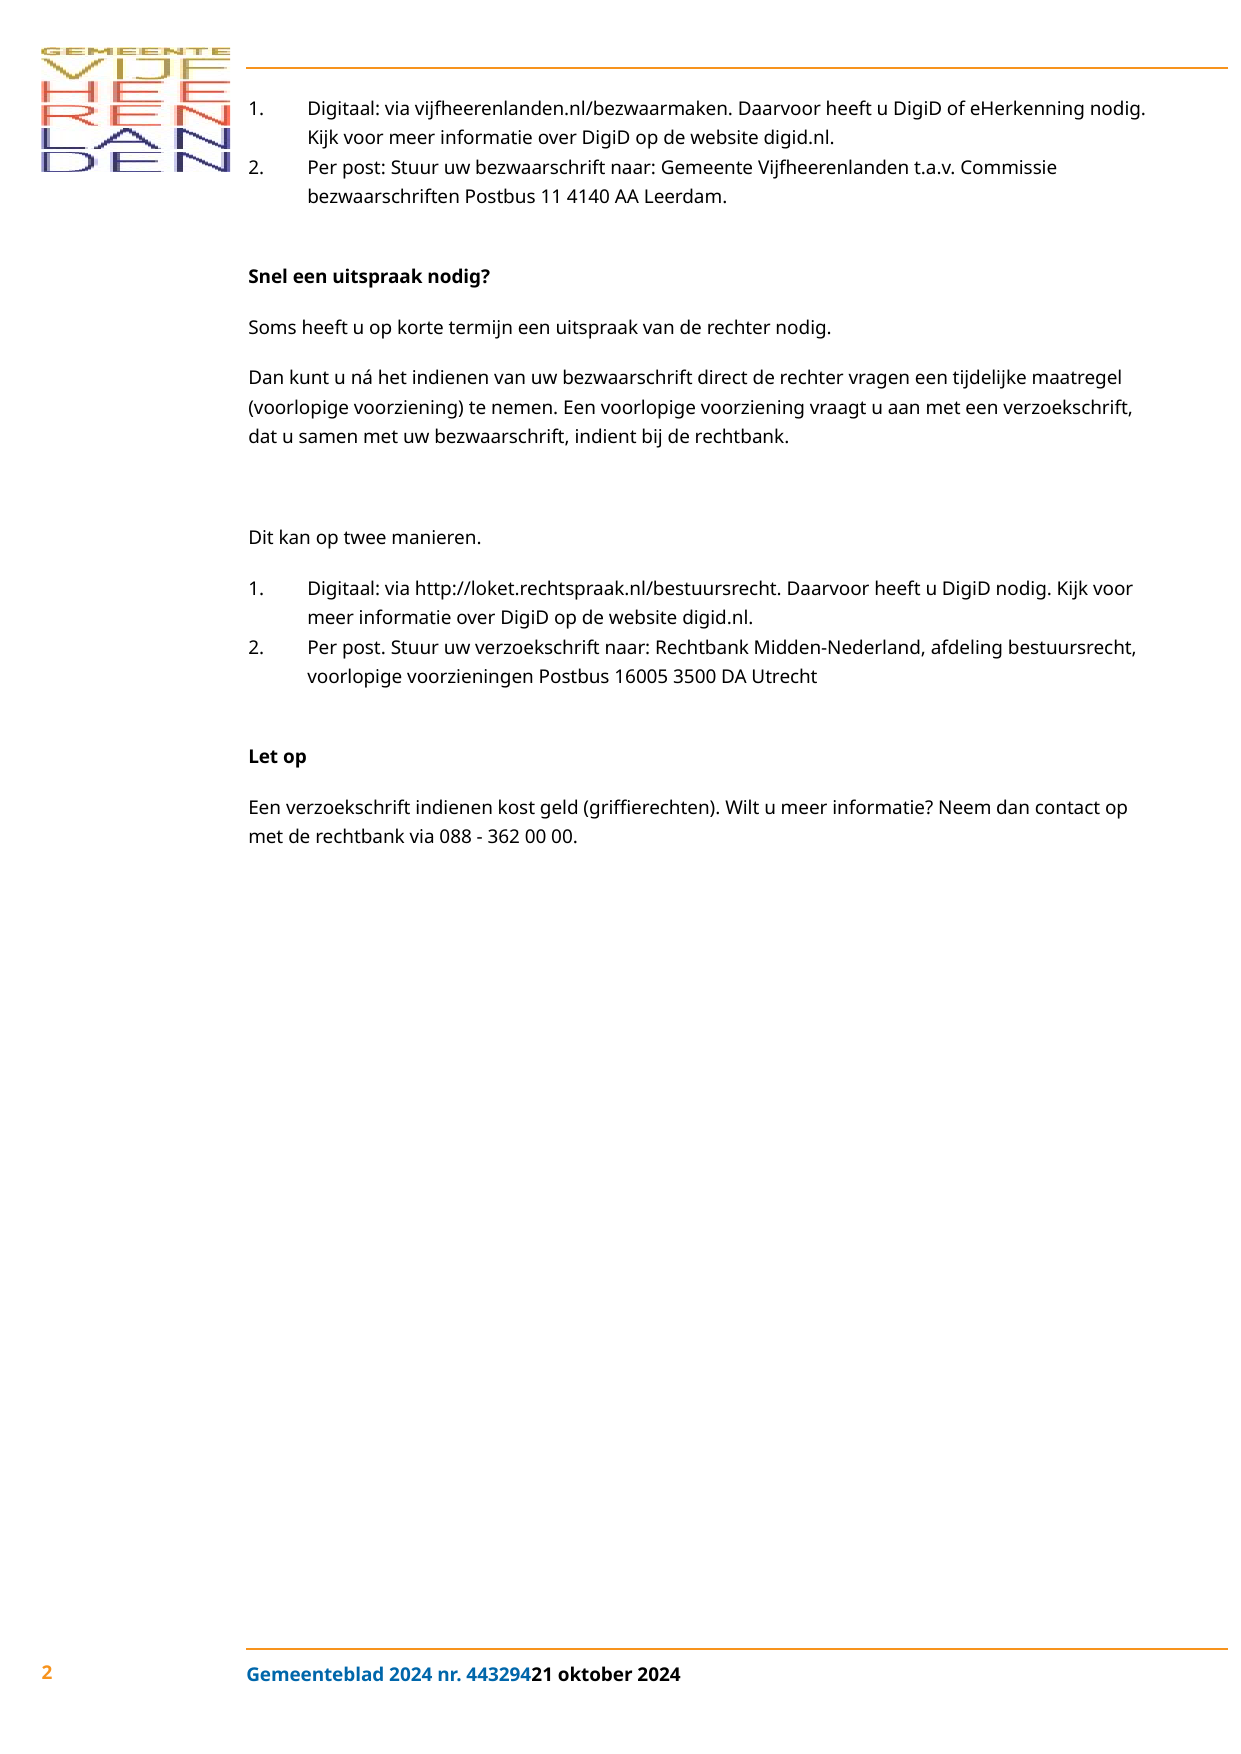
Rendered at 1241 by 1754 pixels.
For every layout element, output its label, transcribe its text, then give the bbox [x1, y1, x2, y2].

text Soms heeft u op korte termijn een uitspraak van de rechter nodig. [248, 314, 1152, 340]
text Een verzoekschrift indienen kost geld (griffierechten). Wilt u meer informatie? Neem dan contact op met de rechtbank via 088 - 362 00 00. [248, 794, 1152, 849]
list Per post. Stuur uw verzoekschrift naar: Rechtbank Midden-Nederland, afdeling bestuursrecht, voorlopige voorzieningen Postbus 16005 3500 DA Utrecht [248, 634, 1152, 689]
text Let op [248, 743, 1152, 769]
list Digitaal: via vijfheerenlanden.nl/bezwaarmaken. Daarvoor heeft u DigiD of eHerkenning nodig. Kijk voor meer informatie over DigiD op de website digid.nl. [248, 95, 1152, 150]
text Dan kunt u ná het indienen van uw bezwaarschrift direct de rechter vragen een tijdelijke maatregel (voorlopige voorziening) te nemen. Een voorlopige voorziening vraagt u aan met een verzoekschrift, dat u samen met uw bezwaarschrift, indient bij de rechtbank. [248, 364, 1152, 449]
list Per post: Stuur uw bezwaarschrift naar: Gemeente Vijfheerenlanden t.a.v. Commissie bezwaarschriften Postbus 11 4140 AA Leerdam. [248, 154, 1152, 209]
text Dit kan op twee manieren. [248, 524, 1152, 550]
text Snel een uitspraak nodig? [248, 263, 1152, 289]
list Digitaal: via http://loket.rechtspraak.nl/bestuursrecht. Daarvoor heeft u DigiD nodig. Kijk voor meer informatie over DigiD op de website digid.nl. [248, 575, 1152, 630]
picture [41, 47, 231, 172]
